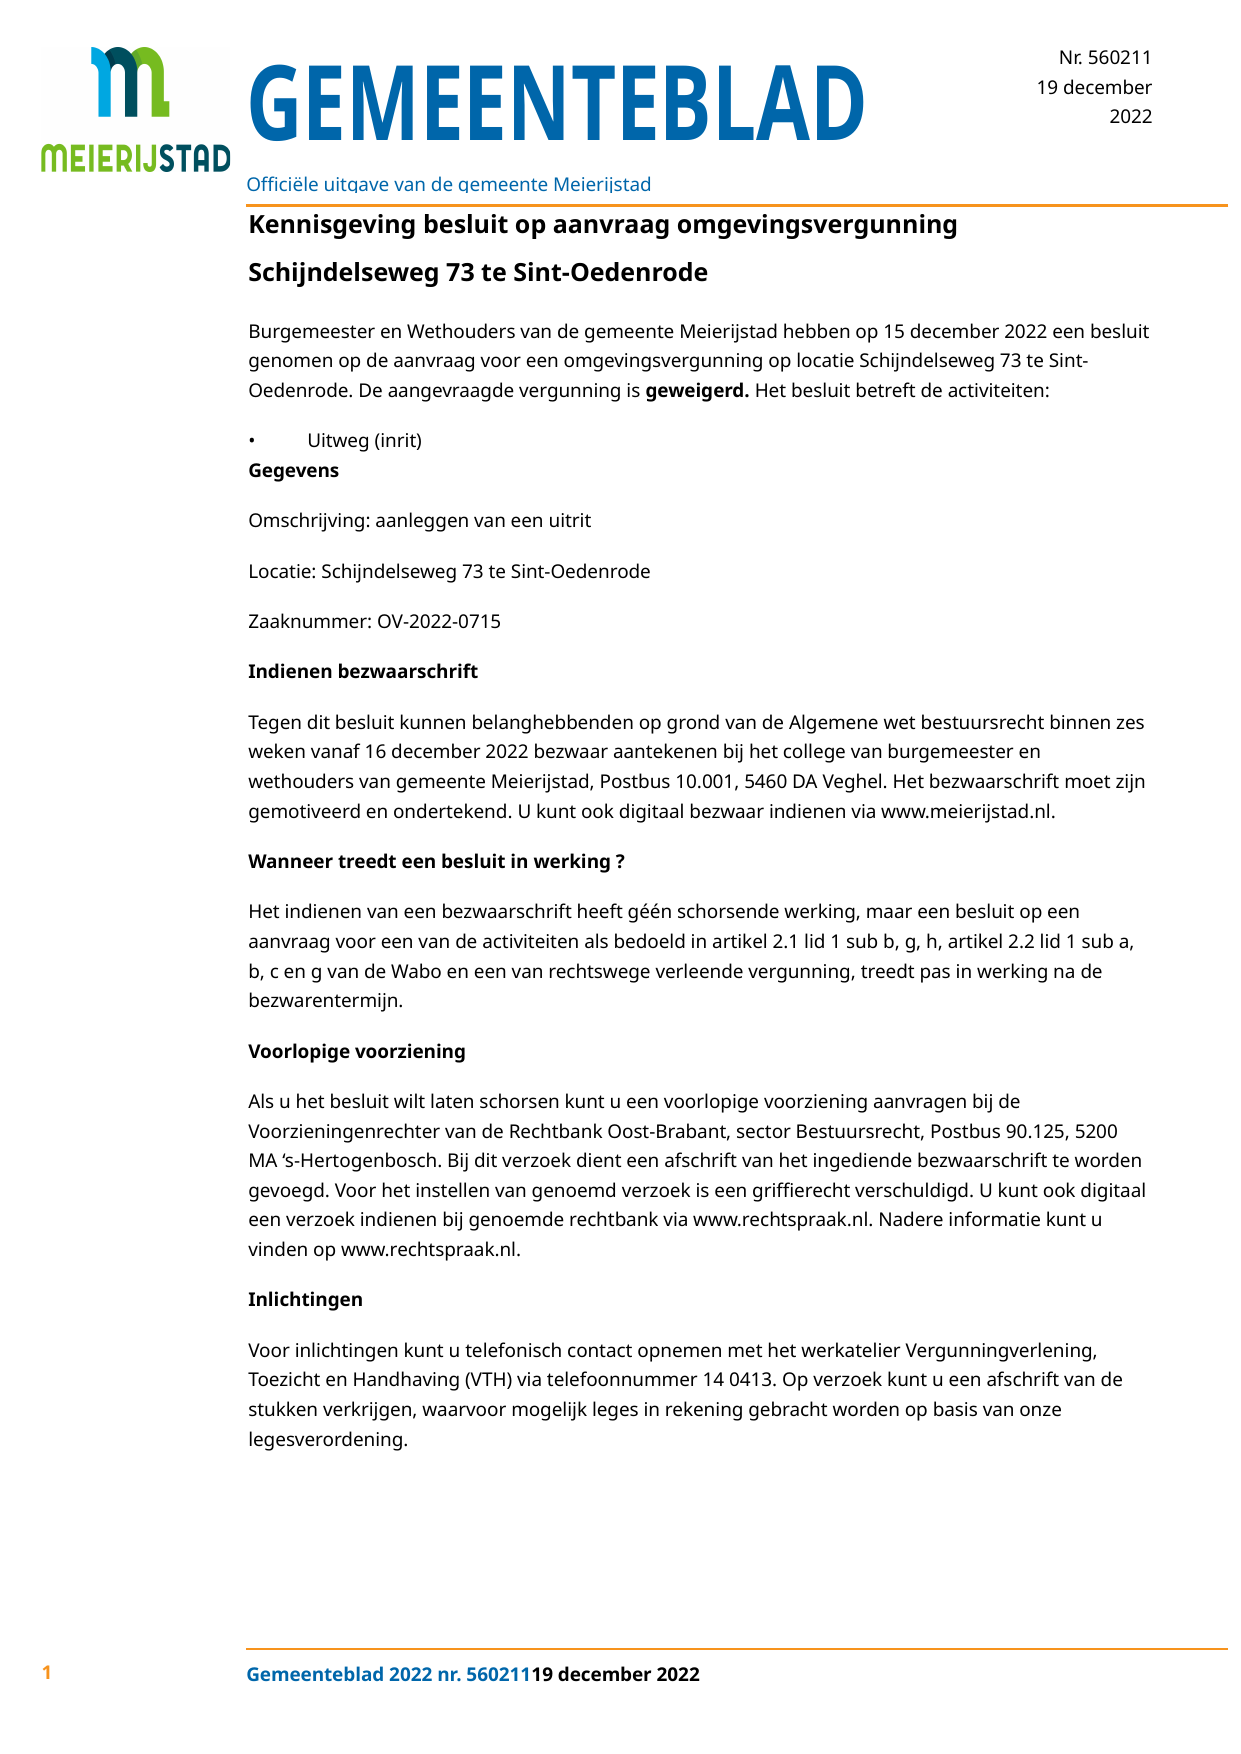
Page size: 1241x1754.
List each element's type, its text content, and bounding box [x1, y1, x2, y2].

text Als u het besluit wilt laten schorsen kunt u een voorlopige voorziening aanvragen bij de Voorzieningenrechter van de Rechtbank Oost-Brabant, sector Bestuursrecht, Postbus 90.125, 5200 MA ‘s-Hertogenbosch. Bij dit verzoek dient een afschrift van het ingediende bezwaarschrift te worden gevoegd. Voor het instellen van genoemd verzoek is een griffierecht verschuldigd. U kunt ook digitaal een verzoek indienen bij genoemde rechtbank via www.rechtspraak.nl. Nadere informatie kunt u vinden op www.rechtspraak.nl. [248, 1088, 1152, 1262]
text Kennisgeving besluit op aanvraag omgevingsvergunning Schijndelseweg 73 te Sint-Oedenrode [248, 207, 1152, 288]
text Zaaknummer: OV-2022-0715 [248, 608, 1152, 634]
text Het indienen van een bezwaarschrift heeft géén schorsende werking, maar een besluit op een aanvraag voor een van de activiteiten als bedoeld in artikel 2.1 lid 1 sub b, g, h, artikel 2.2 lid 1 sub a, b, c en g van de Wabo en een van rechtswege verleende vergunning, treedt pas in werking na de bezwarentermijn. [248, 899, 1152, 1013]
text Locatie: Schijndelseweg 73 te Sint-Oedenrode [248, 558, 1152, 584]
text Omschrijving: aanleggen van een uitrit [248, 507, 1152, 533]
text Burgemeester en Wethouders van de gemeente Meierijstad hebben op 15 december 2022 een besluit genomen op de aanvraag voor een omgevingsvergunning op locatie Schijndelseweg 73 te Sint-Oedenrode. De aangevraagde vergunning is geweigerd. Het besluit betreft de activiteiten: [248, 318, 1152, 403]
text Voor inlichtingen kunt u telefonisch contact opnemen met het werkatelier Vergunningverlening, Toezicht en Handhaving (VTH) via telefoonnummer 14 0413. Op verzoek kunt u een afschrift van de stukken verkrijgen, waarvoor mogelijk leges in rekening gebracht worden op basis van onze legesverordening. [248, 1337, 1152, 1452]
list Uitweg (inrit) [248, 427, 1152, 453]
text Voorlopige voorziening [248, 1038, 1152, 1064]
picture [41, 47, 231, 172]
text Indienen bezwaarschrift [248, 659, 1152, 684]
text Tegen dit besluit kunnen belanghebbenden op grond van de Algemene wet bestuursrecht binnen zes weken vanaf 16 december 2022 bezwaar aantekenen bij het college van burgemeester en wethouders van gemeente Meierijstad, Postbus 10.001, 5460 DA Veghel. Het bezwaarschrift moet zijn gemotiveerd en ondertekend. U kunt ook digitaal bezwaar indienen via www.meierijstad.nl. [248, 709, 1152, 824]
text Gegevens [248, 457, 1152, 483]
text Wanneer treedt een besluit in werking ? [248, 848, 1152, 874]
text Inlichtingen [248, 1287, 1152, 1312]
